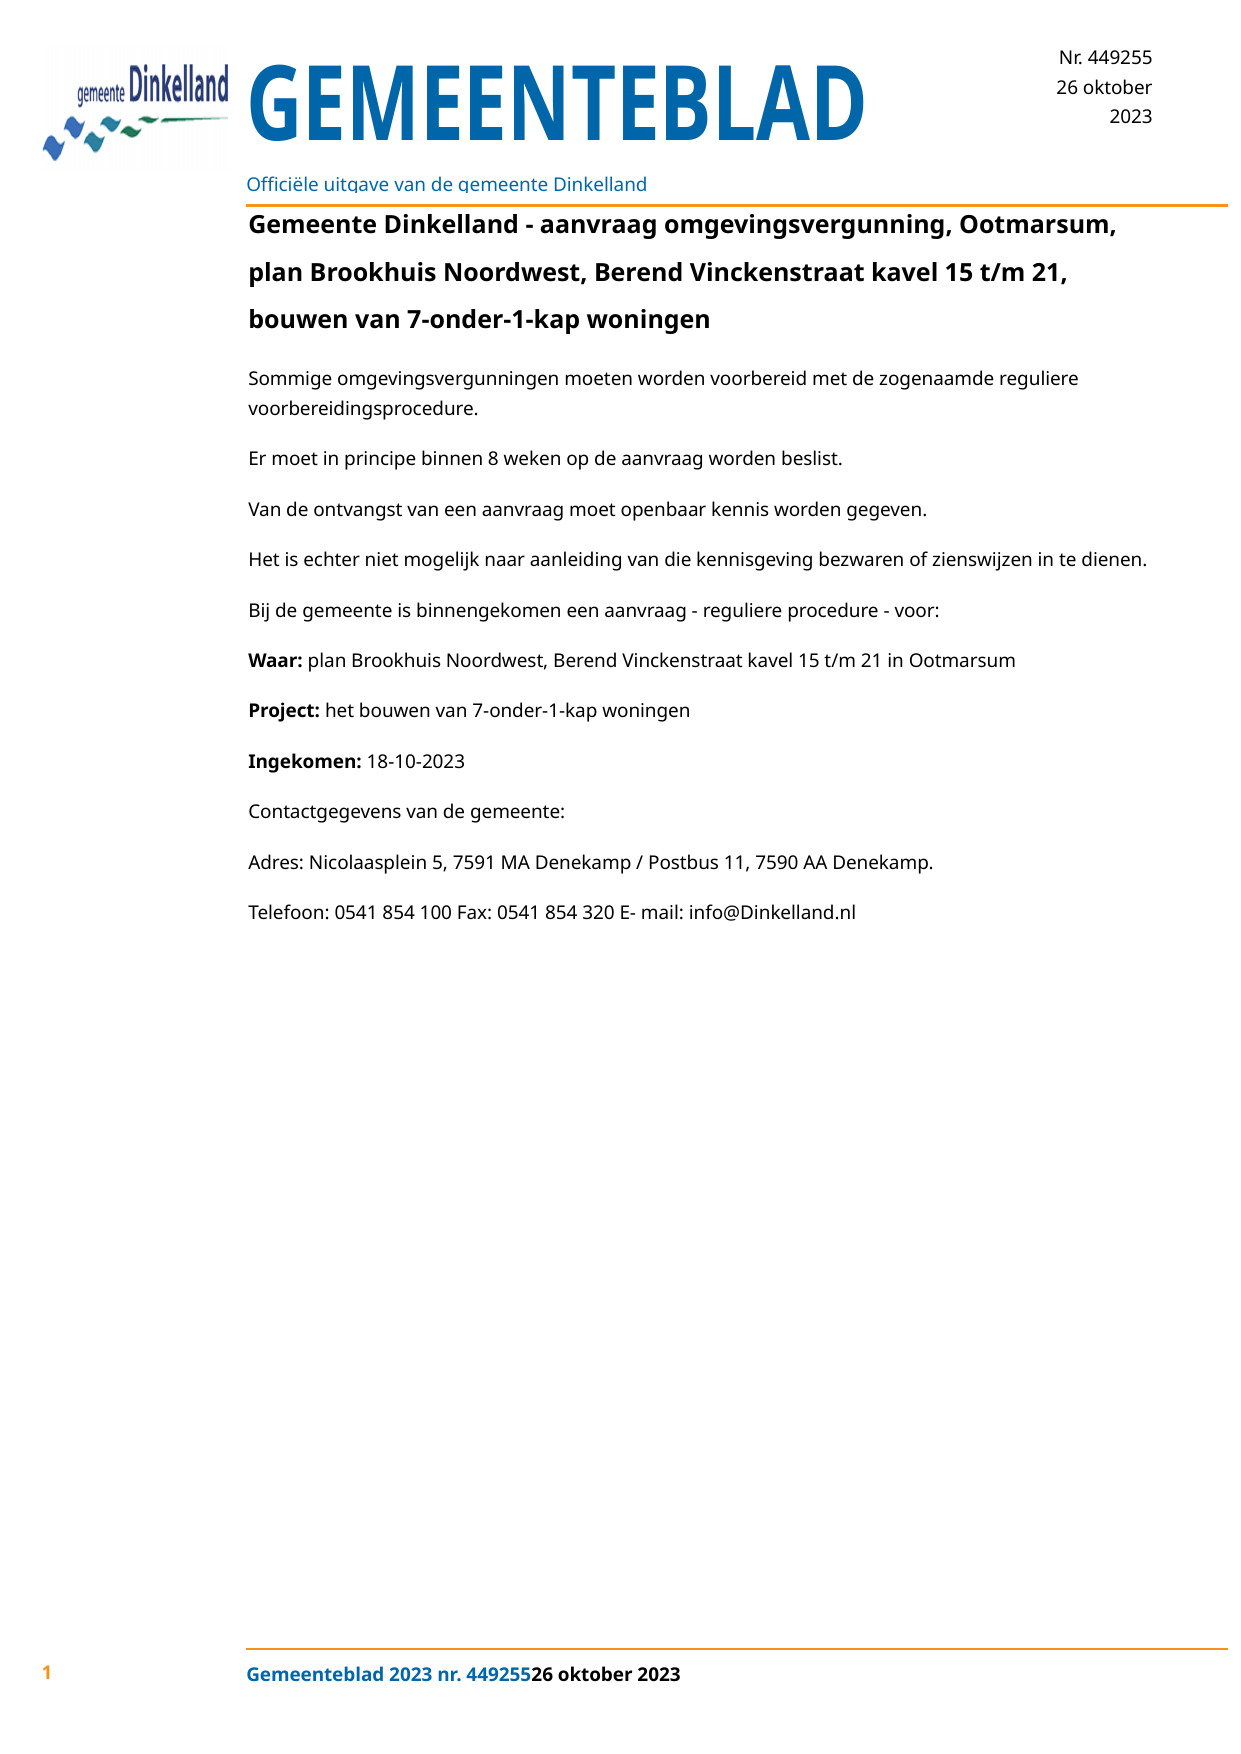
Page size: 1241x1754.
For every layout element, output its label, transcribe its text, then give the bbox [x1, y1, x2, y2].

text Bij de gemeente is binnengekomen een aanvraag - reguliere procedure - voor: [248, 597, 1152, 622]
text Adres: Nicolaasplein 5, 7591 MA Denekamp / Postbus 11, 7590 AA Denekamp. [248, 849, 1152, 874]
text Ingekomen: 18-10-2023 [248, 748, 1152, 774]
text Gemeente Dinkelland - aanvraag omgevingsvergunning, Ootmarsum, plan Brookhuis Noordwest, Berend Vinckenstraat kavel 15 t/m 21, bouwen van 7-onder-1-kap woningen [248, 207, 1152, 336]
text Telefoon: 0541 854 100 Fax: 0541 854 320 E- mail: info@Dinkelland.nl [248, 899, 1152, 925]
text Project: het bouwen van 7-onder-1-kap woningen [248, 698, 1152, 723]
text Contactgegevens van de gemeente: [248, 798, 1152, 824]
text Er moet in principe binnen 8 weken op de aanvraag worden beslist. [248, 446, 1152, 471]
text Het is echter niet mogelijk naar aanleiding van die kennisgeving bezwaren of zienswijzen in te dienen. [248, 546, 1152, 572]
text Sommige omgevingsvergunningen moeten worden voorbereid met de zogenaamde reguliere voorbereidingsprocedure. [248, 366, 1152, 421]
text Waar: plan Brookhuis Noordwest, Berend Vinckenstraat kavel 15 t/m 21 in Ootmarsum [248, 647, 1152, 673]
picture [41, 47, 231, 172]
text Van de ontvangst van een aanvraag moet openbaar kennis worden gegeven. [248, 496, 1152, 522]
